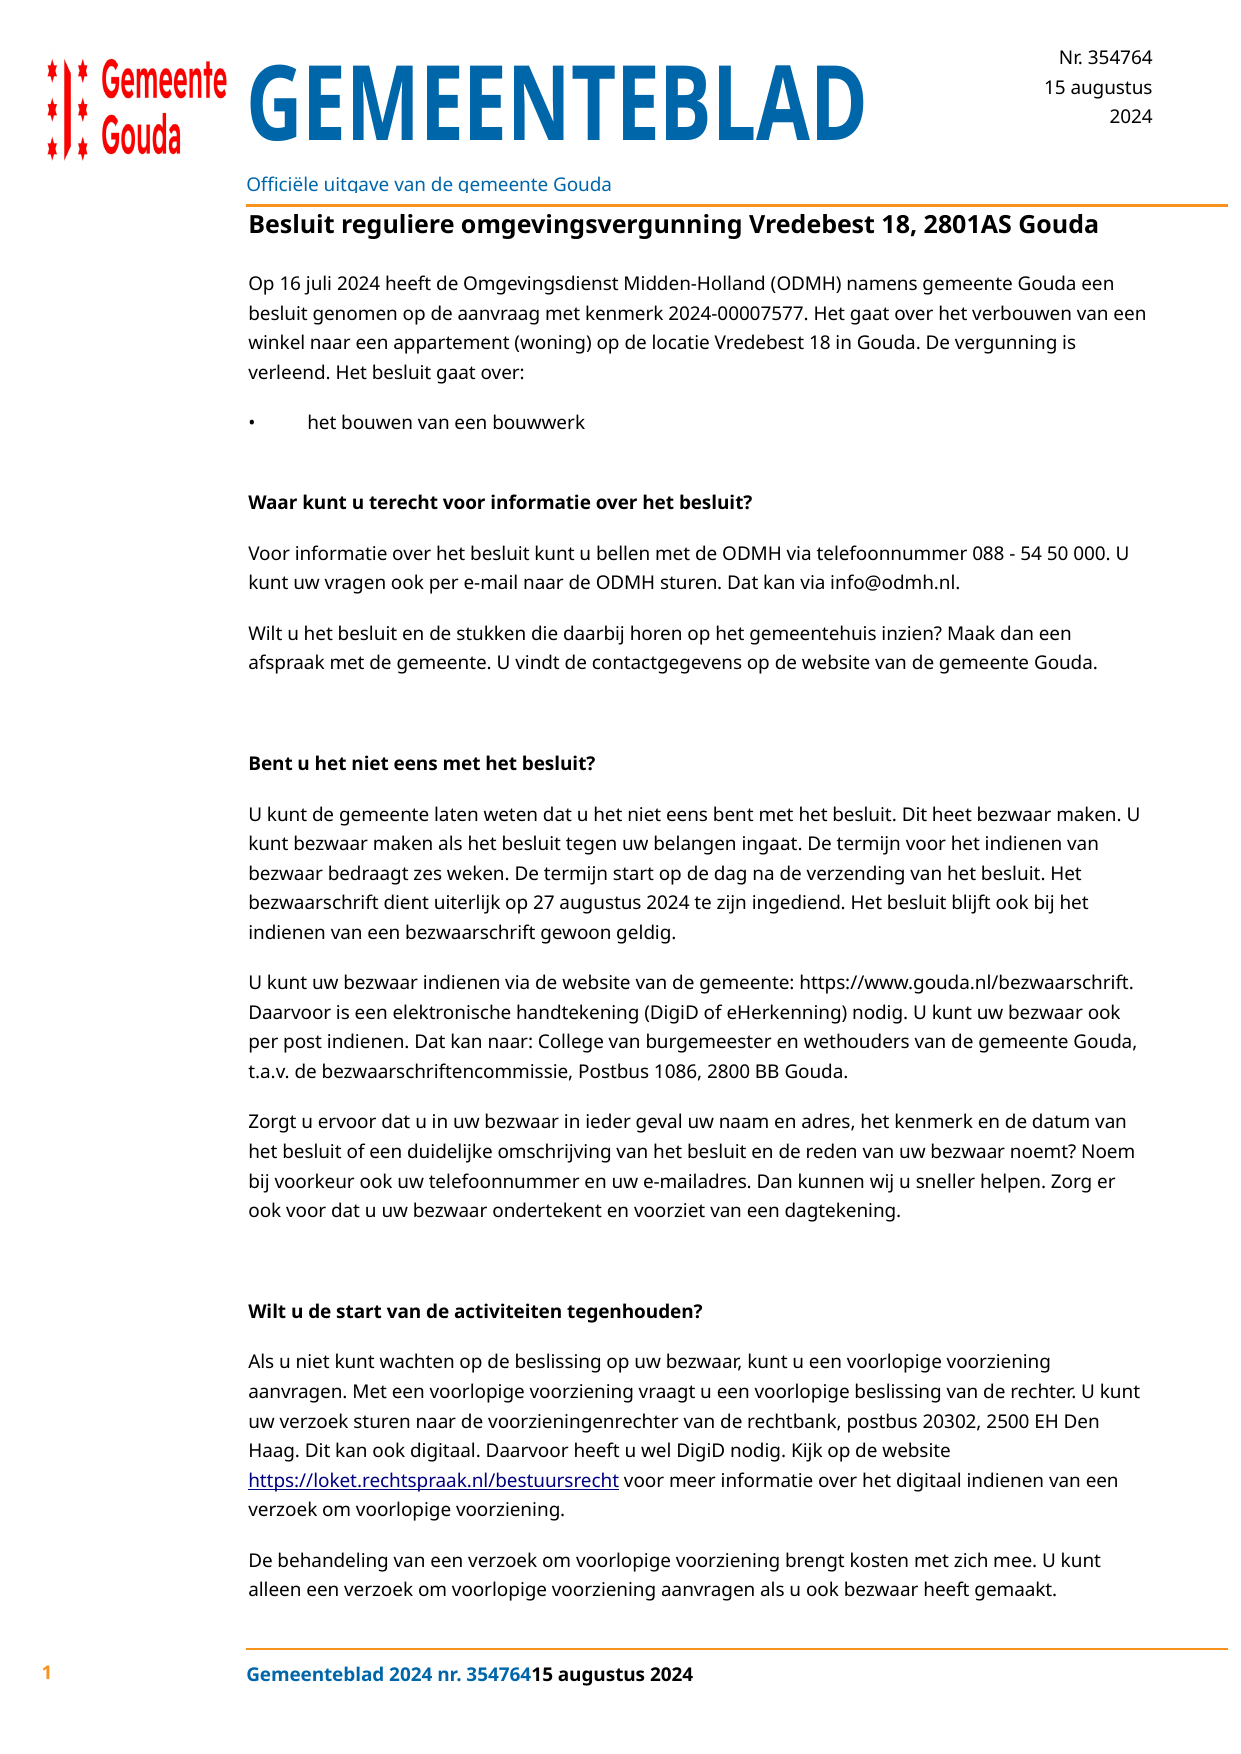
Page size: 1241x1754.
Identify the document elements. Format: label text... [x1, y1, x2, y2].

text Bent u het niet eens met het besluit? [248, 750, 1152, 776]
picture [41, 47, 231, 172]
text De behandeling van een verzoek om voorlopige voorziening brengt kosten met zich mee. U kunt alleen een verzoek om voorlopige voorziening aanvragen als u ook bezwaar heeft gemaakt. [248, 1547, 1152, 1602]
text Voor informatie over het besluit kunt u bellen met de ODMH via telefoonnummer 088 - 54 50 000. U kunt uw vragen ook per e-mail naar de ODMH sturen. Dat kan via info@odmh.nl. [248, 540, 1152, 595]
text Besluit reguliere omgevingsvergunning Vredebest 18, 2801AS Gouda [248, 207, 1152, 241]
text Wilt u het besluit en de stukken die daarbij horen op het gemeentehuis inzien? Maak dan een afspraak met de gemeente. U vindt de contactgegevens op de website van de gemeente Gouda. [248, 620, 1152, 675]
text U kunt de gemeente laten weten dat u het niet eens bent met het besluit. Dit heet bezwaar maken. U kunt bezwaar maken als het besluit tegen uw belangen ingaat. De termijn voor het indienen van bezwaar bedraagt zes weken. De termijn start op de dag na de verzending van het besluit. Het bezwaarschrift dient uiterlijk op 27 augustus 2024 te zijn ingediend. Het besluit blijft ook bij het indienen van een bezwaarschrift gewoon geldig. [248, 801, 1152, 945]
text Wilt u de start van de activiteiten tegenhouden? [248, 1298, 1152, 1324]
list het bouwen van een bouwwerk [248, 409, 1152, 435]
text U kunt uw bezwaar indienen via de website van de gemeente: https://www.gouda.nl/bezwaarschrift. Daarvoor is een elektronische handtekening (DigiD of eHerkenning) nodig. U kunt uw bezwaar ook per post indienen. Dat kan naar: College van burgemeester en wethouders van de gemeente Gouda, t.a.v. de bezwaarschriftencommissie, Postbus 1086, 2800 BB Gouda. [248, 969, 1152, 1084]
text Op 16 juli 2024 heeft de Omgevingsdienst Midden-Holland (ODMH) namens gemeente Gouda een besluit genomen op de aanvraag met kenmerk 2024-00007577. Het gaat over het verbouwen van een winkel naar een appartement (woning) op de locatie Vredebest 18 in Gouda. De vergunning is verleend. Het besluit gaat over: [248, 270, 1152, 385]
text Zorgt u ervoor dat u in uw bezwaar in ieder geval uw naam en adres, het kenmerk en de datum van het besluit of een duidelijke omschrijving van het besluit en de reden van uw bezwaar noemt? Noem bij voorkeur ook uw telefoonnummer en uw e-mailadres. Dan kunnen wij u sneller helpen. Zorg er ook voor dat u uw bezwaar ondertekent en voorziet van een dagtekening. [248, 1109, 1152, 1223]
text Als u niet kunt wachten op de beslissing op uw bezwaar, kunt u een voorlopige voorziening aanvragen. Met een voorlopige voorziening vraagt u een voorlopige beslissing van de rechter. U kunt uw verzoek sturen naar de voorzieningenrechter van de rechtbank, postbus 20302, 2500 EH Den Haag. Dit kan ook digitaal. Daarvoor heeft u wel DigiD nodig. Kijk op de website https://loket.rechtspraak.nl/bestuursrecht voor meer informatie over het digitaal indienen van een verzoek om voorlopige voorziening. [248, 1349, 1152, 1522]
text Waar kunt u terecht voor informatie over het besluit? [248, 489, 1152, 515]
